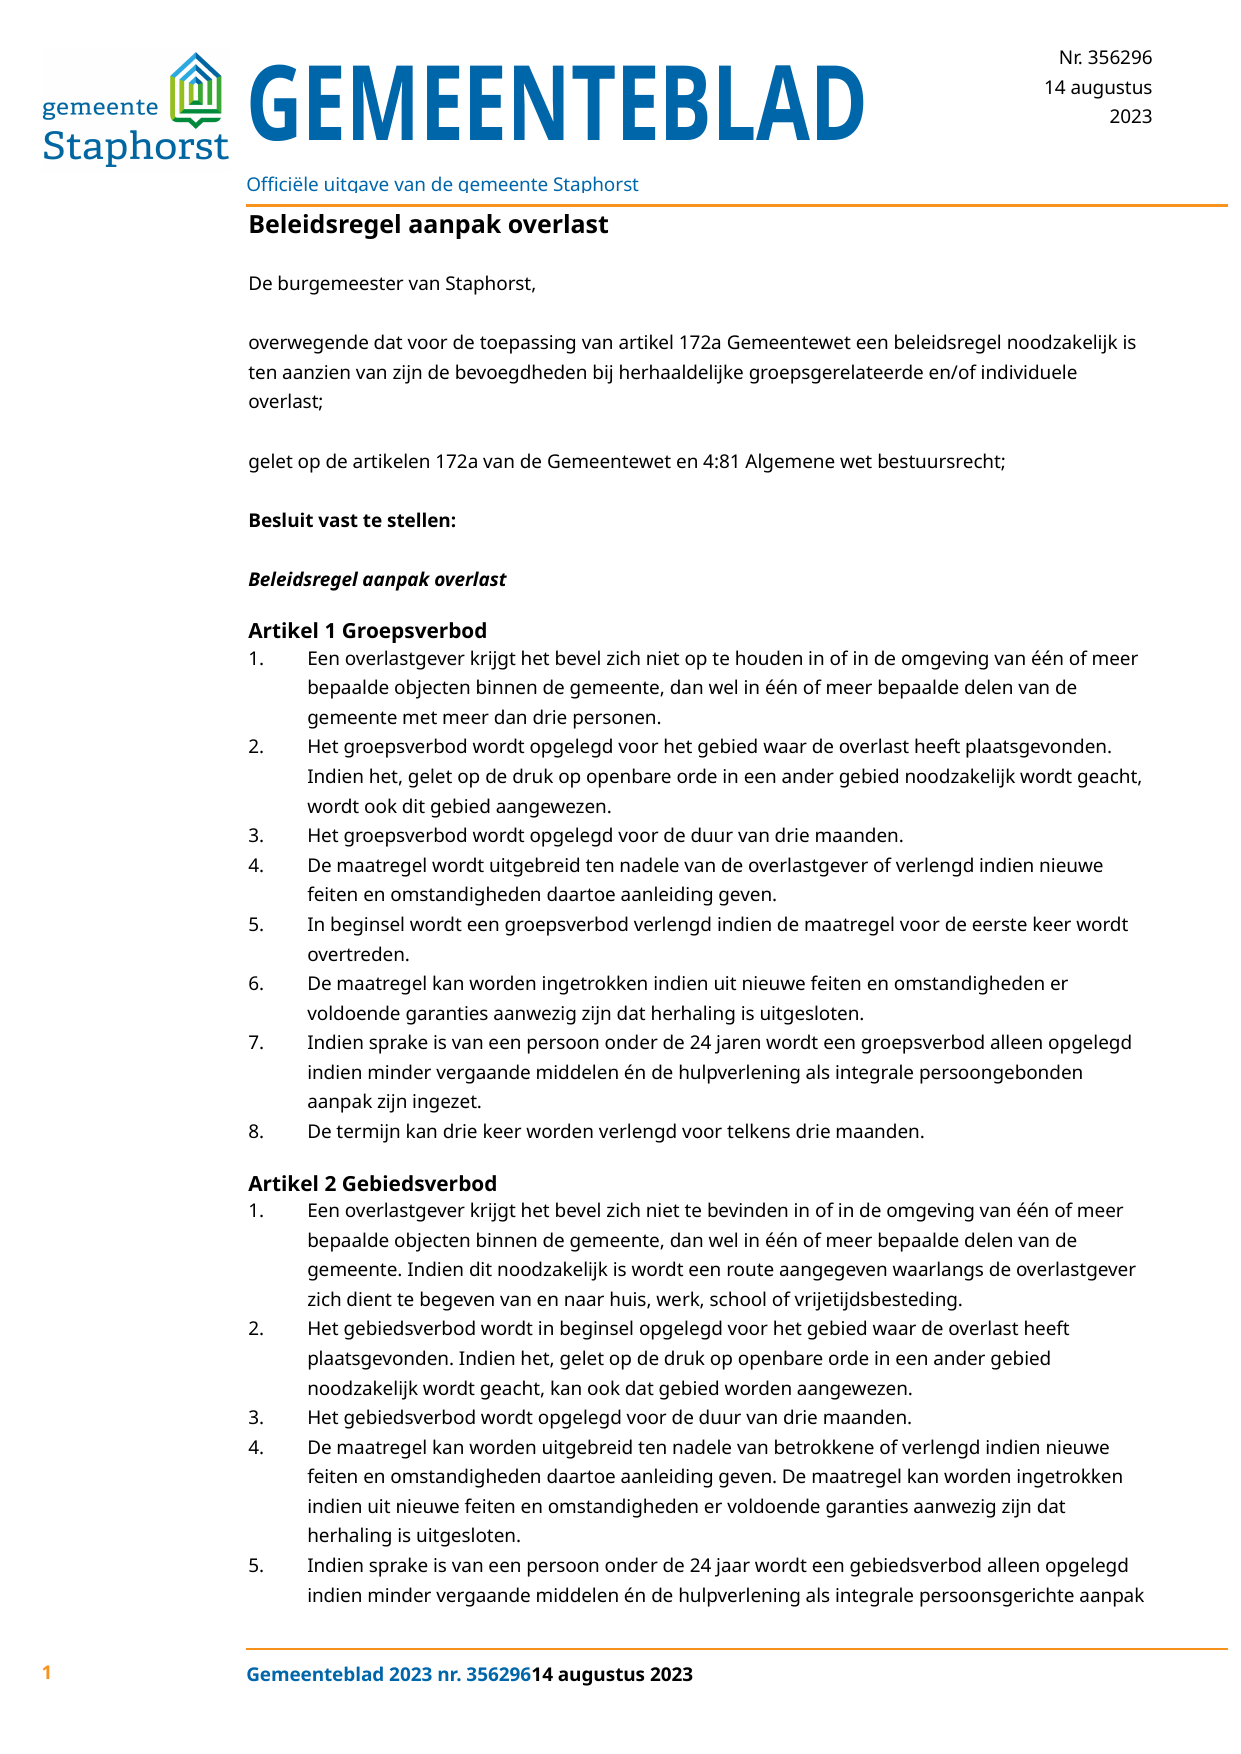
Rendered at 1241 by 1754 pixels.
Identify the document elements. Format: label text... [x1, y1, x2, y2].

list Een overlastgever krijgt het bevel zich niet op te houden in of in de omgeving van één of meer bepaalde objecten binnen de gemeente, dan wel in één of meer bepaalde delen van de gemeente met meer dan drie personen. [248, 645, 1152, 730]
text Beleidsregel aanpak overlast [248, 207, 1152, 241]
list In beginsel wordt een groepsverbod verlengd indien de maatregel voor de eerste keer wordt overtreden. [248, 911, 1152, 967]
list Indien sprake is van een persoon onder de 24 jaren wordt een groepsverbod alleen opgelegd indien minder vergaande middelen én de hulpverlening als integrale persoongebonden aanpak zijn ingezet. [248, 1029, 1152, 1114]
list Het groepsverbod wordt opgelegd voor de duur van drie maanden. [248, 822, 1152, 848]
list Indien sprake is van een persoon onder de 24 jaar wordt een gebiedsverbod alleen opgelegd indien minder vergaande middelen én de hulpverlening als integrale persoonsgerichte aanpak [248, 1552, 1152, 1607]
list De maatregel kan worden ingetrokken indien uit nieuwe feiten en omstandigheden er voldoende garanties aanwezig zijn dat herhaling is uitgesloten. [248, 970, 1152, 1026]
list De maatregel wordt uitgebreid ten nadele van de overlastgever of verlengd indien nieuwe feiten en omstandigheden daartoe aanleiding geven. [248, 852, 1152, 907]
list De termijn kan drie keer worden verlengd voor telkens drie maanden. [248, 1118, 1152, 1144]
text Artikel 1 Groepsverbod [248, 617, 1152, 645]
text Besluit vast te stellen: [248, 507, 1152, 533]
text overwegende dat voor de toepassing van artikel 172a Gemeentewet een beleidsregel noodzakelijk is ten aanzien van zijn de bevoegdheden bij herhaaldelijke groepsgerelateerde en/of individuele overlast; [248, 329, 1152, 414]
picture [41, 47, 231, 172]
text Artikel 2 Gebiedsverbod [248, 1169, 1152, 1197]
list Een overlastgever krijgt het bevel zich niet te bevinden in of in de omgeving van één of meer bepaalde objecten binnen de gemeente, dan wel in één of meer bepaalde delen van de gemeente. Indien dit noodzakelijk is wordt een route aangegeven waarlangs de overlastgever zich dient te begeven van en naar huis, werk, school of vrijetijdsbesteding. [248, 1197, 1152, 1312]
text Beleidsregel aanpak overlast [248, 566, 1152, 592]
list Het groepsverbod wordt opgelegd voor het gebied waar de overlast heeft plaatsgevonden. Indien het, gelet op de druk op openbare orde in een ander gebied noodzakelijk wordt geacht, wordt ook dit gebied aangewezen. [248, 734, 1152, 819]
list Het gebiedsverbod wordt in beginsel opgelegd voor het gebied waar de overlast heeft plaatsgevonden. Indien het, gelet op de druk op openbare orde in een ander gebied noodzakelijk wordt geacht, kan ook dat gebied worden aangewezen. [248, 1316, 1152, 1400]
text gelet op de artikelen 172a van de Gemeentewet en 4:81 Algemene wet bestuursrecht; [248, 448, 1152, 473]
list Het gebiedsverbod wordt opgelegd voor de duur van drie maanden. [248, 1404, 1152, 1430]
list De maatregel kan worden uitgebreid ten nadele van betrokkene of verlengd indien nieuwe feiten en omstandigheden daartoe aanleiding geven. De maatregel kan worden ingetrokken indien uit nieuwe feiten en omstandigheden er voldoende garanties aanwezig zijn dat herhaling is uitgesloten. [248, 1434, 1152, 1548]
text De burgemeester van Staphorst, [248, 270, 1152, 296]
